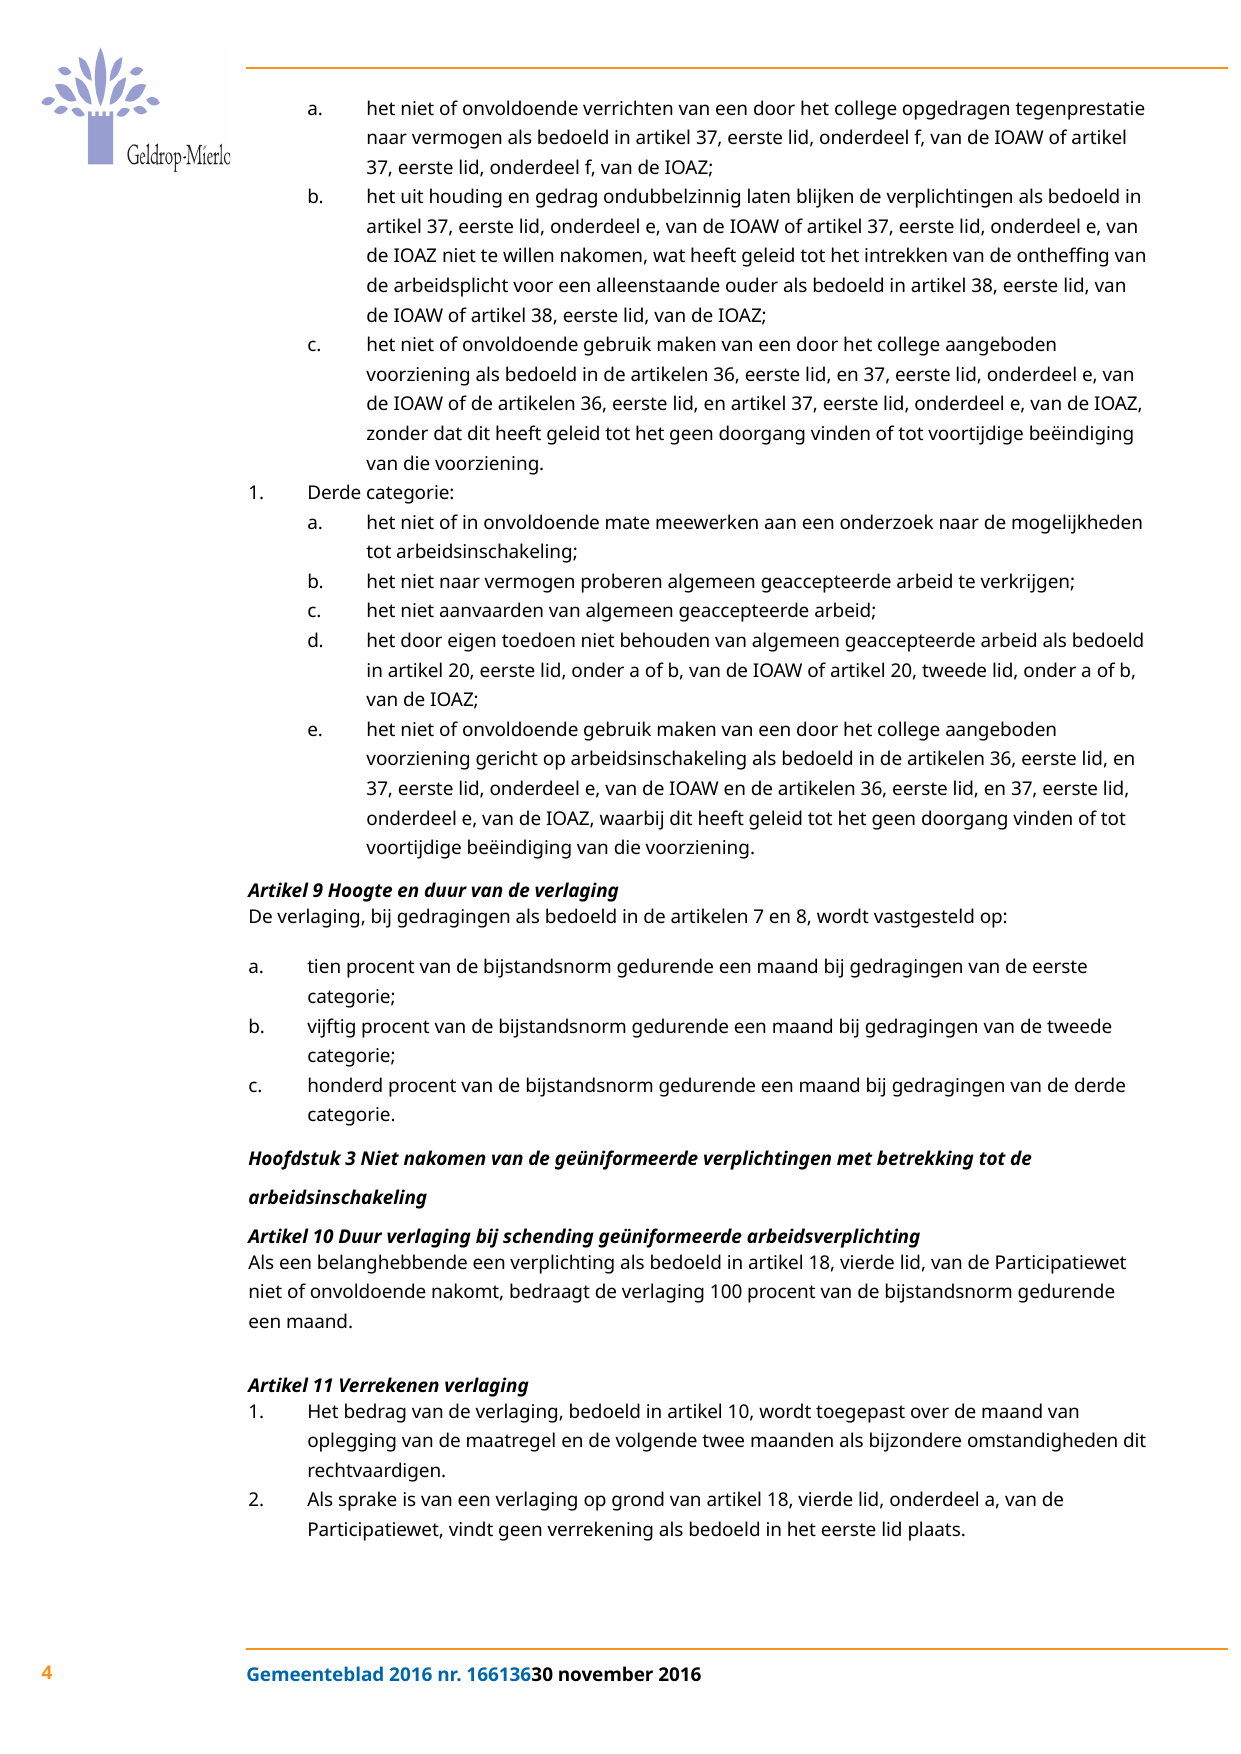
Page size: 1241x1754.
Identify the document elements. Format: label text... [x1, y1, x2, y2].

text arbeidsinschakeling [248, 1184, 1152, 1210]
text De verlaging, bij gedragingen als bedoeld in de artikelen 7 en 8, wordt vastgesteld op: [248, 903, 1152, 929]
list honderd procent van de bijstandsnorm gedurende een maand bij gedragingen van de derde categorie. [248, 1072, 1152, 1127]
list Derde categorie: [248, 479, 1152, 505]
list het uit houding en gedrag ondubbelzinnig laten blijken de verplichtingen als bedoeld in artikel 37, eerste lid, onderdeel e, van de IOAW of artikel 37, eerste lid, onderdeel e, van de IOAZ niet te willen nakomen, wat heeft geleid tot het intrekken van de ontheffing van de arbeidsplicht voor een alleenstaande ouder als bedoeld in artikel 38, eerste lid, van de IOAW of artikel 38, eerste lid, van de IOAZ; [307, 183, 1152, 328]
text Als een belanghebbende een verplichting als bedoeld in artikel 18, vierde lid, van de Participatiewet niet of onvoldoende nakomt, bedraagt de verlaging 100 procent van de bijstandsnorm gedurende een maand. [248, 1249, 1152, 1334]
list het niet of onvoldoende gebruik maken van een door het college aangeboden voorziening als bedoeld in de artikelen 36, eerste lid, en 37, eerste lid, onderdeel e, van de IOAW of de artikelen 36, eerste lid, en artikel 37, eerste lid, onderdeel e, van de IOAZ, zonder dat dit heeft geleid tot het geen doorgang vinden of tot voortijdige beëindiging van die voorziening. [307, 331, 1152, 476]
text Hoofdstuk 3 Niet nakomen van de geüniformeerde verplichtingen met betrekking tot de [248, 1145, 1152, 1170]
list het niet of onvoldoende gebruik maken van een door het college aangeboden voorziening gericht op arbeidsinschakeling als bedoeld in de artikelen 36, eerste lid, en 37, eerste lid, onderdeel e, van de IOAW en de artikelen 36, eerste lid, en 37, eerste lid, onderdeel e, van de IOAZ, waarbij dit heeft geleid tot het geen doorgang vinden of tot voortijdige beëindiging van die voorziening. [307, 716, 1152, 860]
text Artikel 11 Verrekenen verlaging [248, 1372, 1152, 1398]
list het niet of onvoldoende verrichten van een door het college opgedragen tegenprestatie naar vermogen als bedoeld in artikel 37, eerste lid, onderdeel f, van de IOAW of artikel 37, eerste lid, onderdeel f, van de IOAZ; [307, 95, 1152, 180]
list het niet aanvaarden van algemeen geaccepteerde arbeid; [307, 598, 1152, 623]
text Artikel 9 Hoogte en duur van de verlaging [248, 877, 1152, 903]
list het niet of in onvoldoende mate meewerken aan een onderzoek naar de mogelijkheden tot arbeidsinschakeling; [307, 509, 1152, 564]
list Als sprake is van een verlaging op grond van artikel 18, vierde lid, onderdeel a, van de Participatiewet, vindt geen verrekening als bedoeld in het eerste lid plaats. [248, 1487, 1152, 1542]
list vijftig procent van de bijstandsnorm gedurende een maand bij gedragingen van de tweede categorie; [248, 1013, 1152, 1068]
list tien procent van de bijstandsnorm gedurende een maand bij gedragingen van de eerste categorie; [248, 954, 1152, 1009]
list Het bedrag van de verlaging, bedoeld in artikel 10, wordt toegepast over de maand van oplegging van de maatregel en de volgende twee maanden als bijzondere omstandigheden dit rechtvaardigen. [248, 1398, 1152, 1483]
list het door eigen toedoen niet behouden van algemeen geaccepteerde arbeid als bedoeld in artikel 20, eerste lid, onder a of b, van de IOAW of artikel 20, tweede lid, onder a of b, van de IOAZ; [307, 627, 1152, 712]
picture [41, 47, 231, 172]
list het niet naar vermogen proberen algemeen geaccepteerde arbeid te verkrijgen; [307, 568, 1152, 594]
text Artikel 10 Duur verlaging bij schending geüniformeerde arbeidsverplichting [248, 1223, 1152, 1249]
